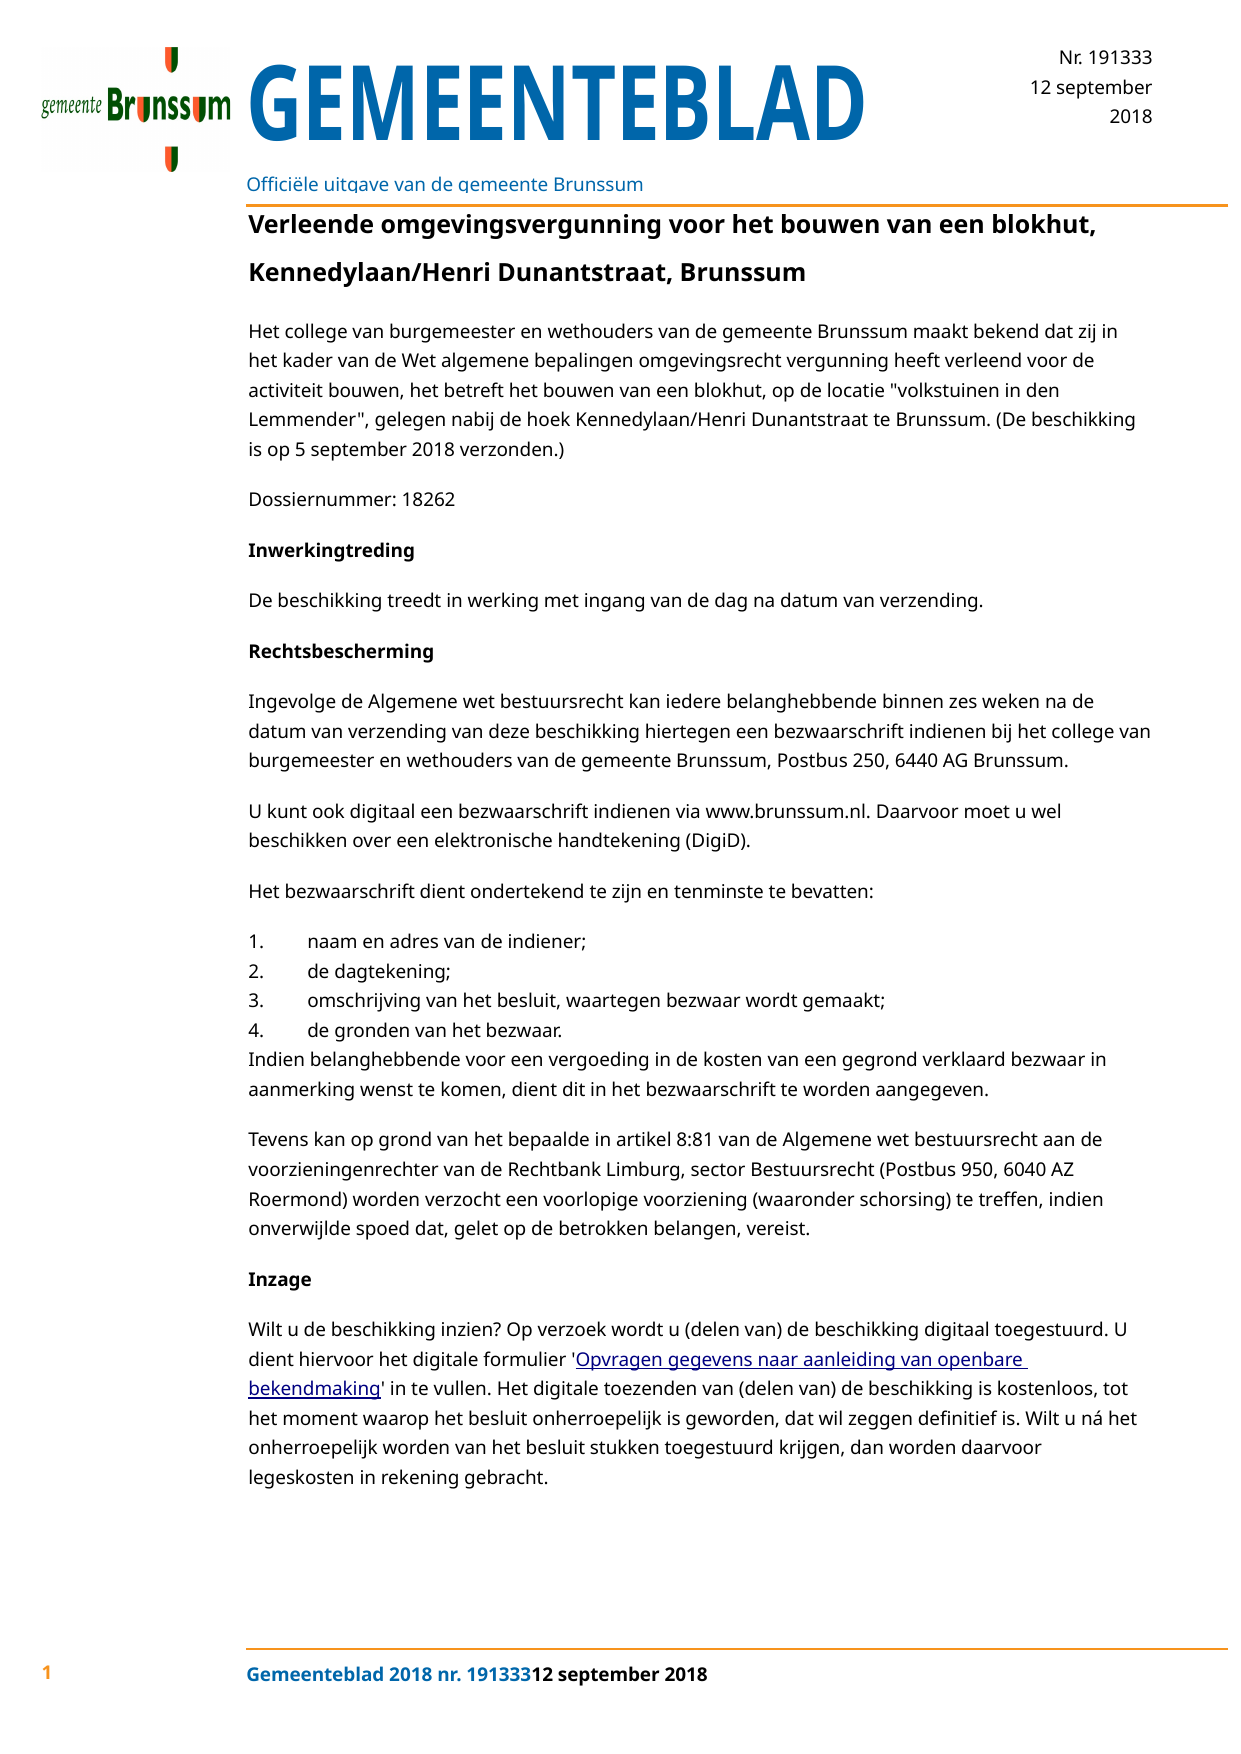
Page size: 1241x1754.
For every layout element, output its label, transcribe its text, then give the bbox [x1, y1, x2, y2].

text Ingevolge de Algemene wet bestuursrecht kan iedere belanghebbende binnen zes weken na de datum van verzending van deze beschikking hiertegen een bezwaarschrift indienen bij het college van burgemeester en wethouders van de gemeente Brunssum, Postbus 250, 6440 AG Brunssum. [248, 688, 1152, 773]
text Indien belanghebbende voor een vergoeding in de kosten van een gegrond verklaard bezwaar in aanmerking wenst te komen, dient dit in het bezwaarschrift te worden aangegeven. [248, 1047, 1152, 1102]
text Wilt u de beschikking inzien? Op verzoek wordt u (delen van) de beschikking digitaal toegestuurd. U dient hiervoor het digitale formulier 'Opvragen gegevens naar aanleiding van openbare bekendmaking' in te vullen. Het digitale toezenden van (delen van) de beschikking is kostenloos, tot het moment waarop het besluit onherroepelijk is geworden, dat wil zeggen definitief is. Wilt u ná het onherroepelijk worden van het besluit stukken toegestuurd krijgen, dan worden daarvoor legeskosten in rekening gebracht. [248, 1316, 1152, 1490]
list omschrijving van het besluit, waartegen bezwaar wordt gemaakt; [248, 987, 1152, 1013]
text De beschikking treedt in werking met ingang van de dag na datum van verzending. [248, 587, 1152, 613]
text Inzage [248, 1266, 1152, 1292]
text Het college van burgemeester en wethouders van de gemeente Brunssum maakt bekend dat zij in het kader van de Wet algemene bepalingen omgevingsrecht vergunning heeft verleend voor de activiteit bouwen, het betreft het bouwen van een blokhut, op de locatie "volkstuinen in den Lemmender", gelegen nabij de hoek Kennedylaan/Henri Dunantstraat te Brunssum. (De beschikking is op 5 september 2018 verzonden.) [248, 318, 1152, 462]
text Inwerkingtreding [248, 537, 1152, 563]
text Rechtsbescherming [248, 638, 1152, 664]
text Verleende omgevingsvergunning voor het bouwen van een blokhut, Kennedylaan/Henri Dunantstraat, Brunssum [248, 207, 1152, 288]
text Dossiernummer: 18262 [248, 487, 1152, 512]
list de gronden van het bezwaar. [248, 1017, 1152, 1043]
list naam en adres van de indiener; [248, 928, 1152, 954]
picture [41, 47, 231, 172]
text Tevens kan op grond van het bepaalde in artikel 8:81 van de Algemene wet bestuursrecht aan de voorzieningenrechter van de Rechtbank Limburg, sector Bestuursrecht (Postbus 950, 6040 AZ Roermond) worden verzocht een voorlopige voorziening (waaronder schorsing) te treffen, indien onverwijlde spoed dat, gelet op de betrokken belangen, vereist. [248, 1127, 1152, 1241]
text U kunt ook digitaal een bezwaarschrift indienen via www.brunssum.nl. Daarvoor moet u wel beschikken over een elektronische handtekening (DigiD). [248, 798, 1152, 853]
list de dagtekening; [248, 958, 1152, 984]
text Het bezwaarschrift dient ondertekend te zijn en tenminste te bevatten: [248, 878, 1152, 904]
